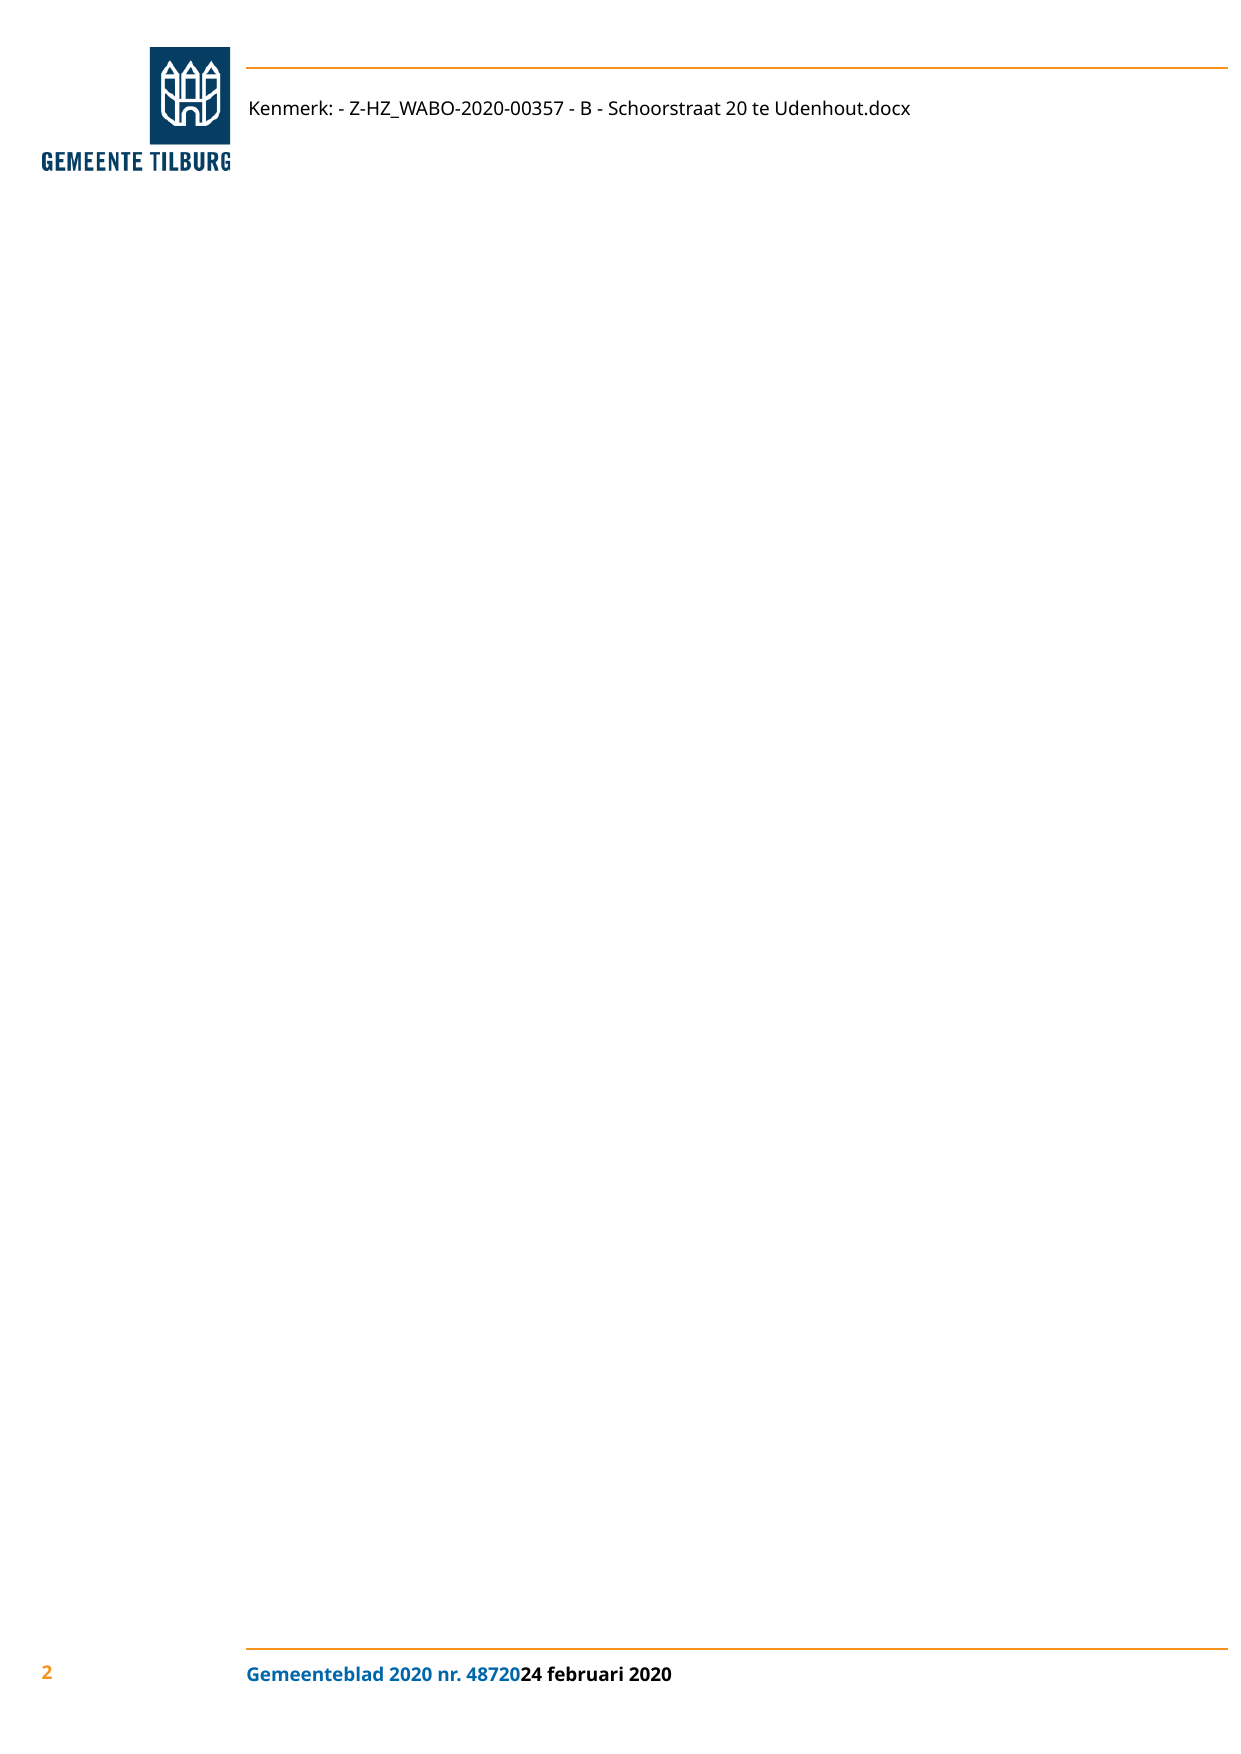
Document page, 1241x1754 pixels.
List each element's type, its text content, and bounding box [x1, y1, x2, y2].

text Kenmerk: - Z-HZ_WABO-2020-00357 - B - Schoorstraat 20 te Udenhout.docx [248, 95, 1152, 121]
picture [41, 47, 231, 172]
